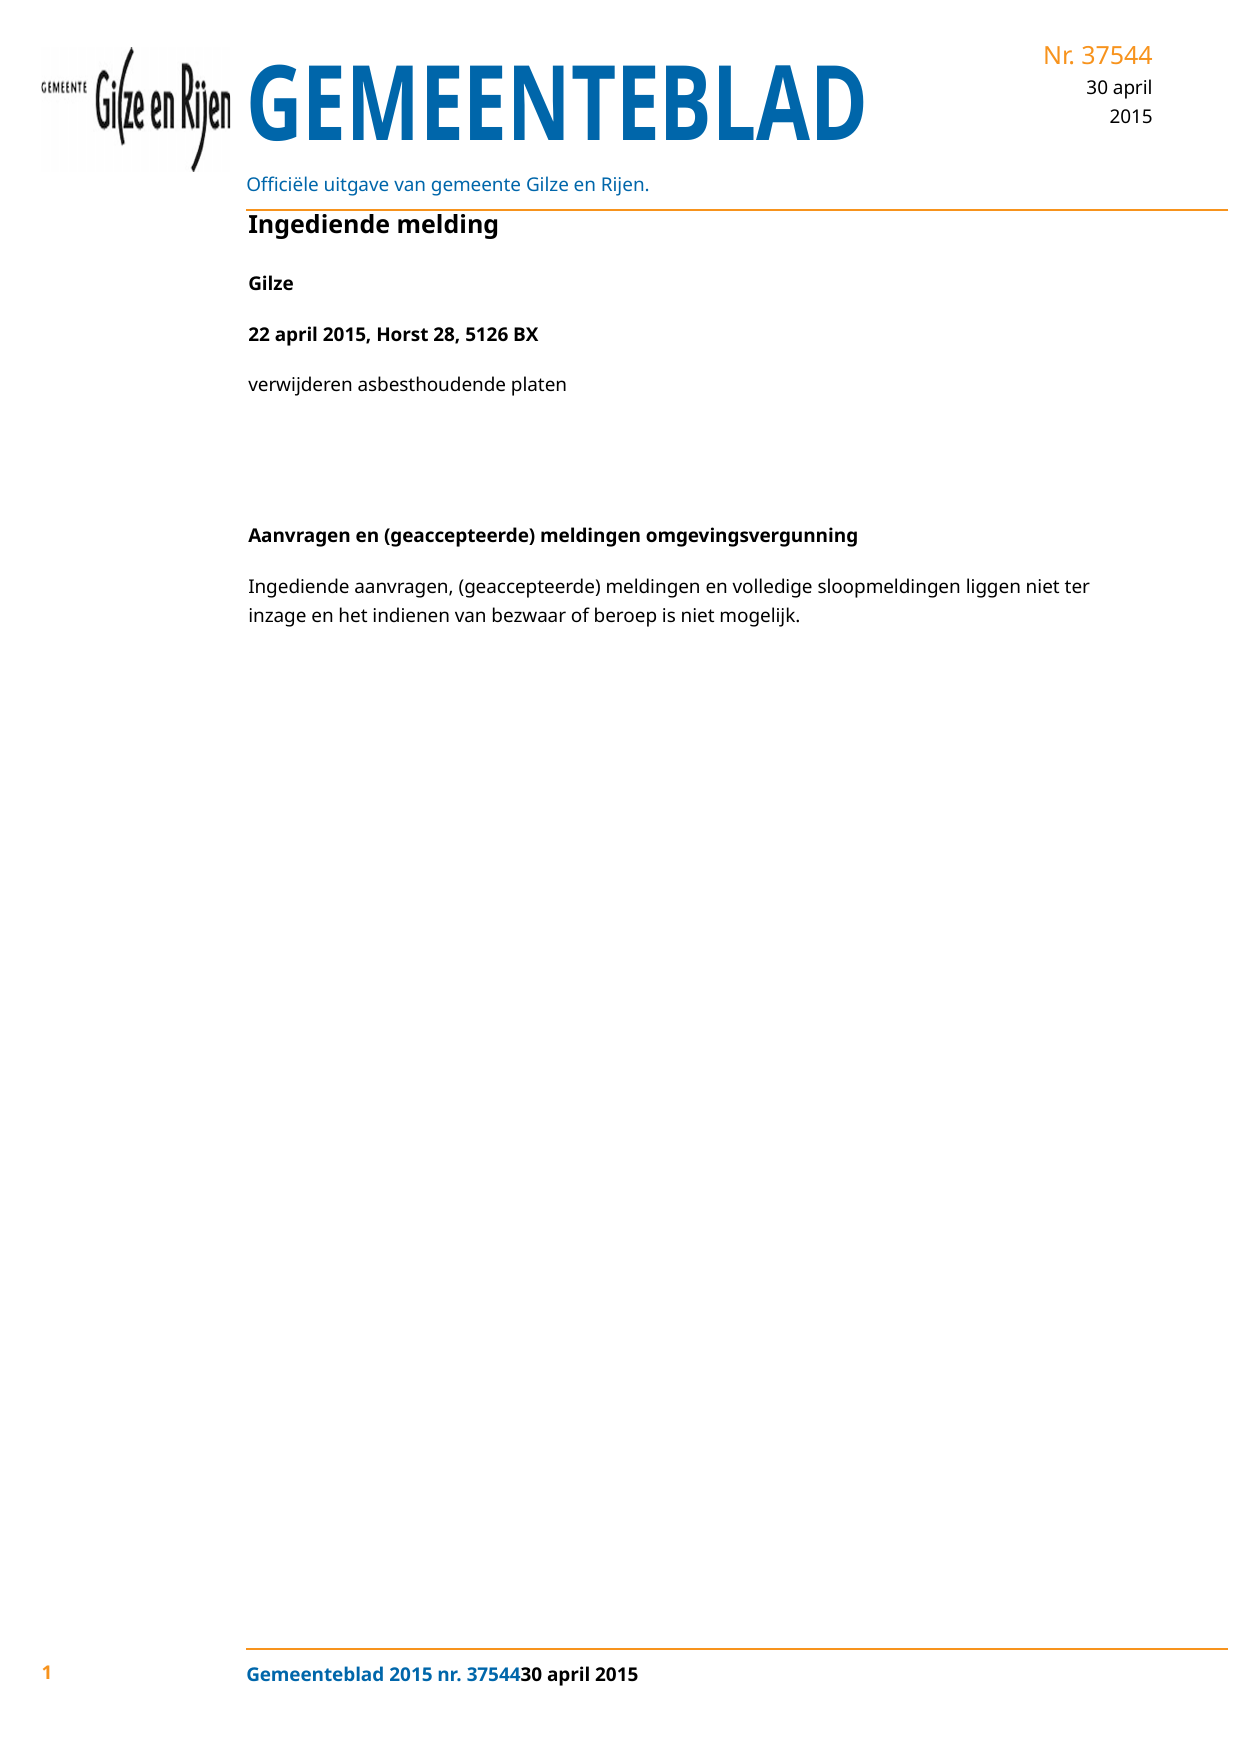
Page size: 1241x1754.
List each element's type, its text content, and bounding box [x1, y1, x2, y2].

picture [41, 47, 231, 172]
text Gilze [248, 270, 1152, 296]
text Ingediende aanvragen, (geaccepteerde) meldingen en volledige sloopmeldingen liggen niet ter inzage en het indienen van bezwaar of beroep is niet mogelijk. [248, 573, 1152, 628]
text Ingediende melding [248, 211, 1152, 241]
text verwijderen asbesthoudende platen [248, 371, 1152, 397]
text 22 april 2015, Horst 28, 5126 BX [248, 321, 1152, 346]
text Aanvragen en (geaccepteerde) meldingen omgevingsvergunning [248, 522, 1152, 548]
